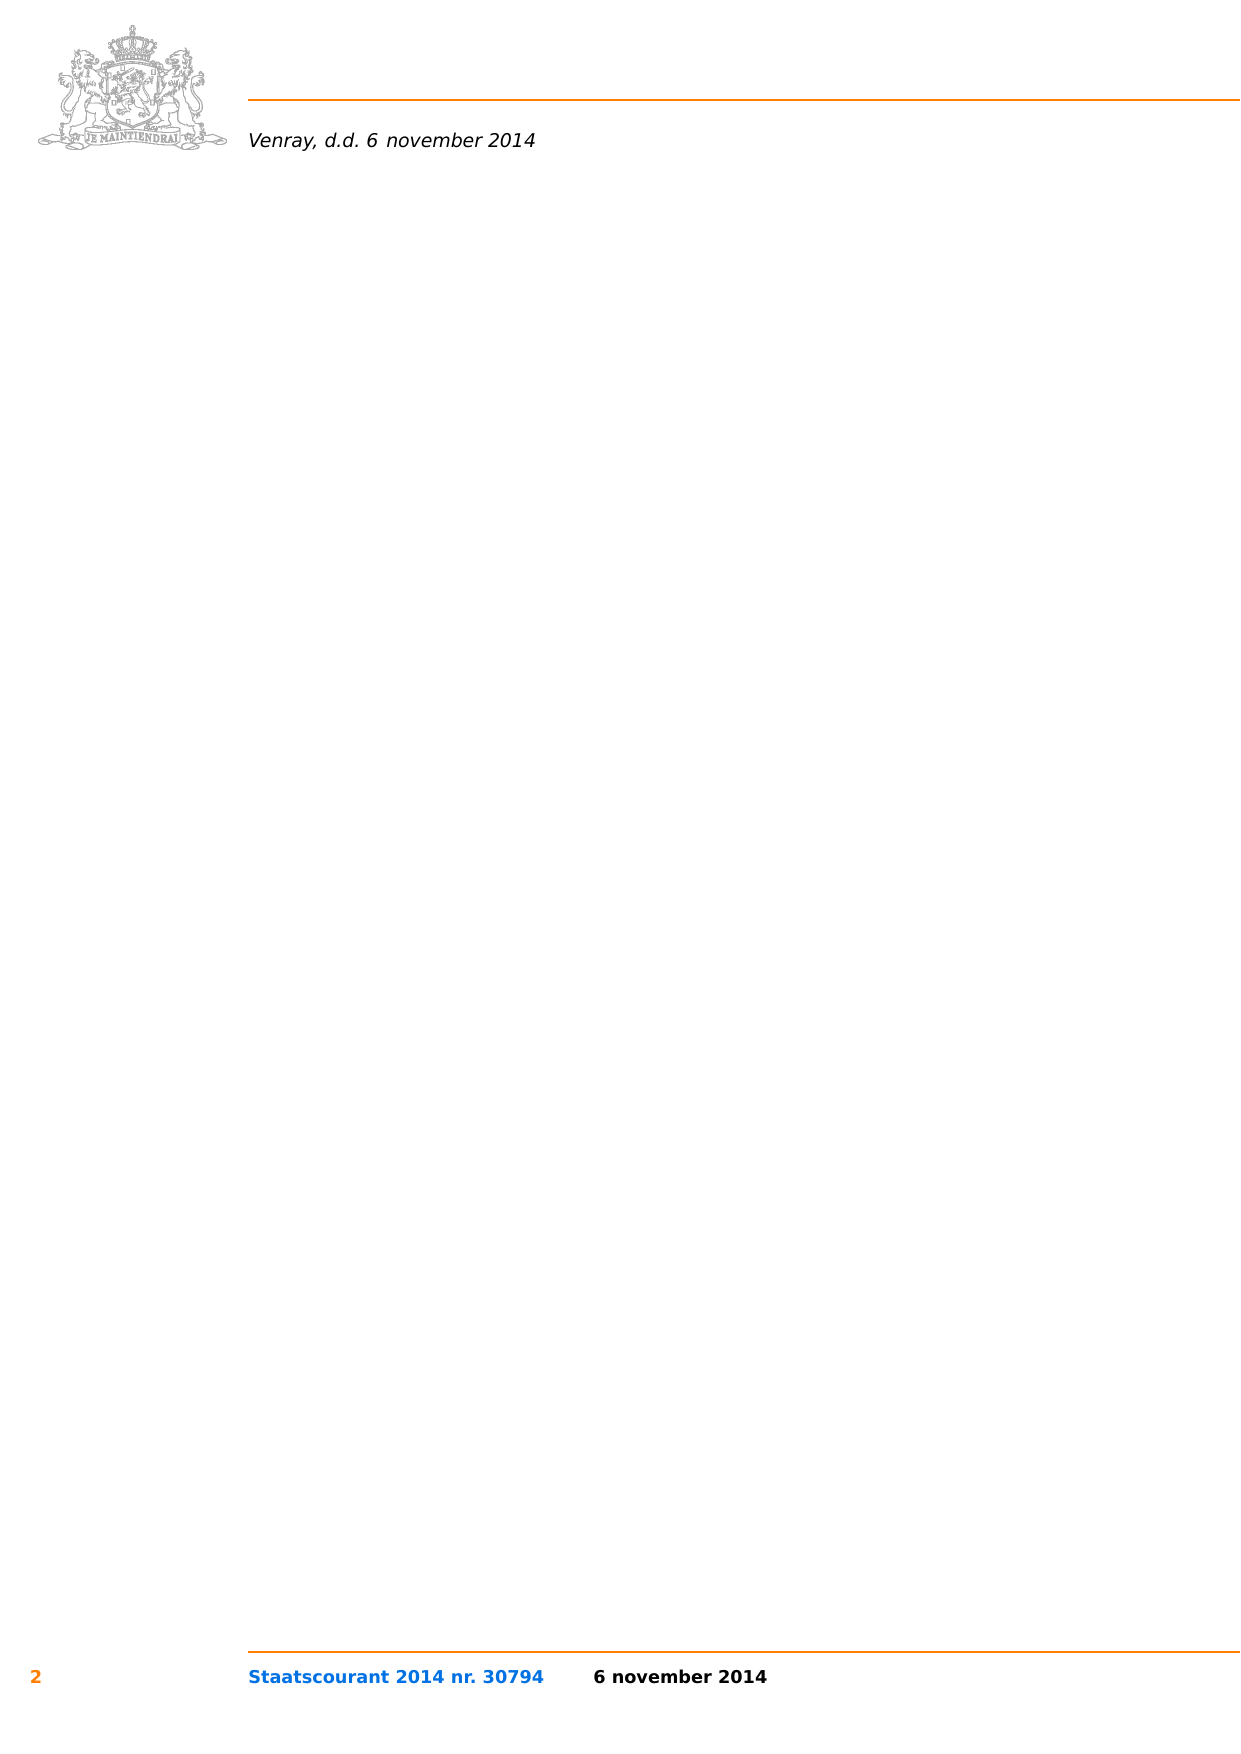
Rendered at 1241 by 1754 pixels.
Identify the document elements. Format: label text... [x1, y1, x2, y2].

text Venray, d.d. 6 november 2014 [248, 130, 1163, 152]
picture [38, 25, 227, 150]
